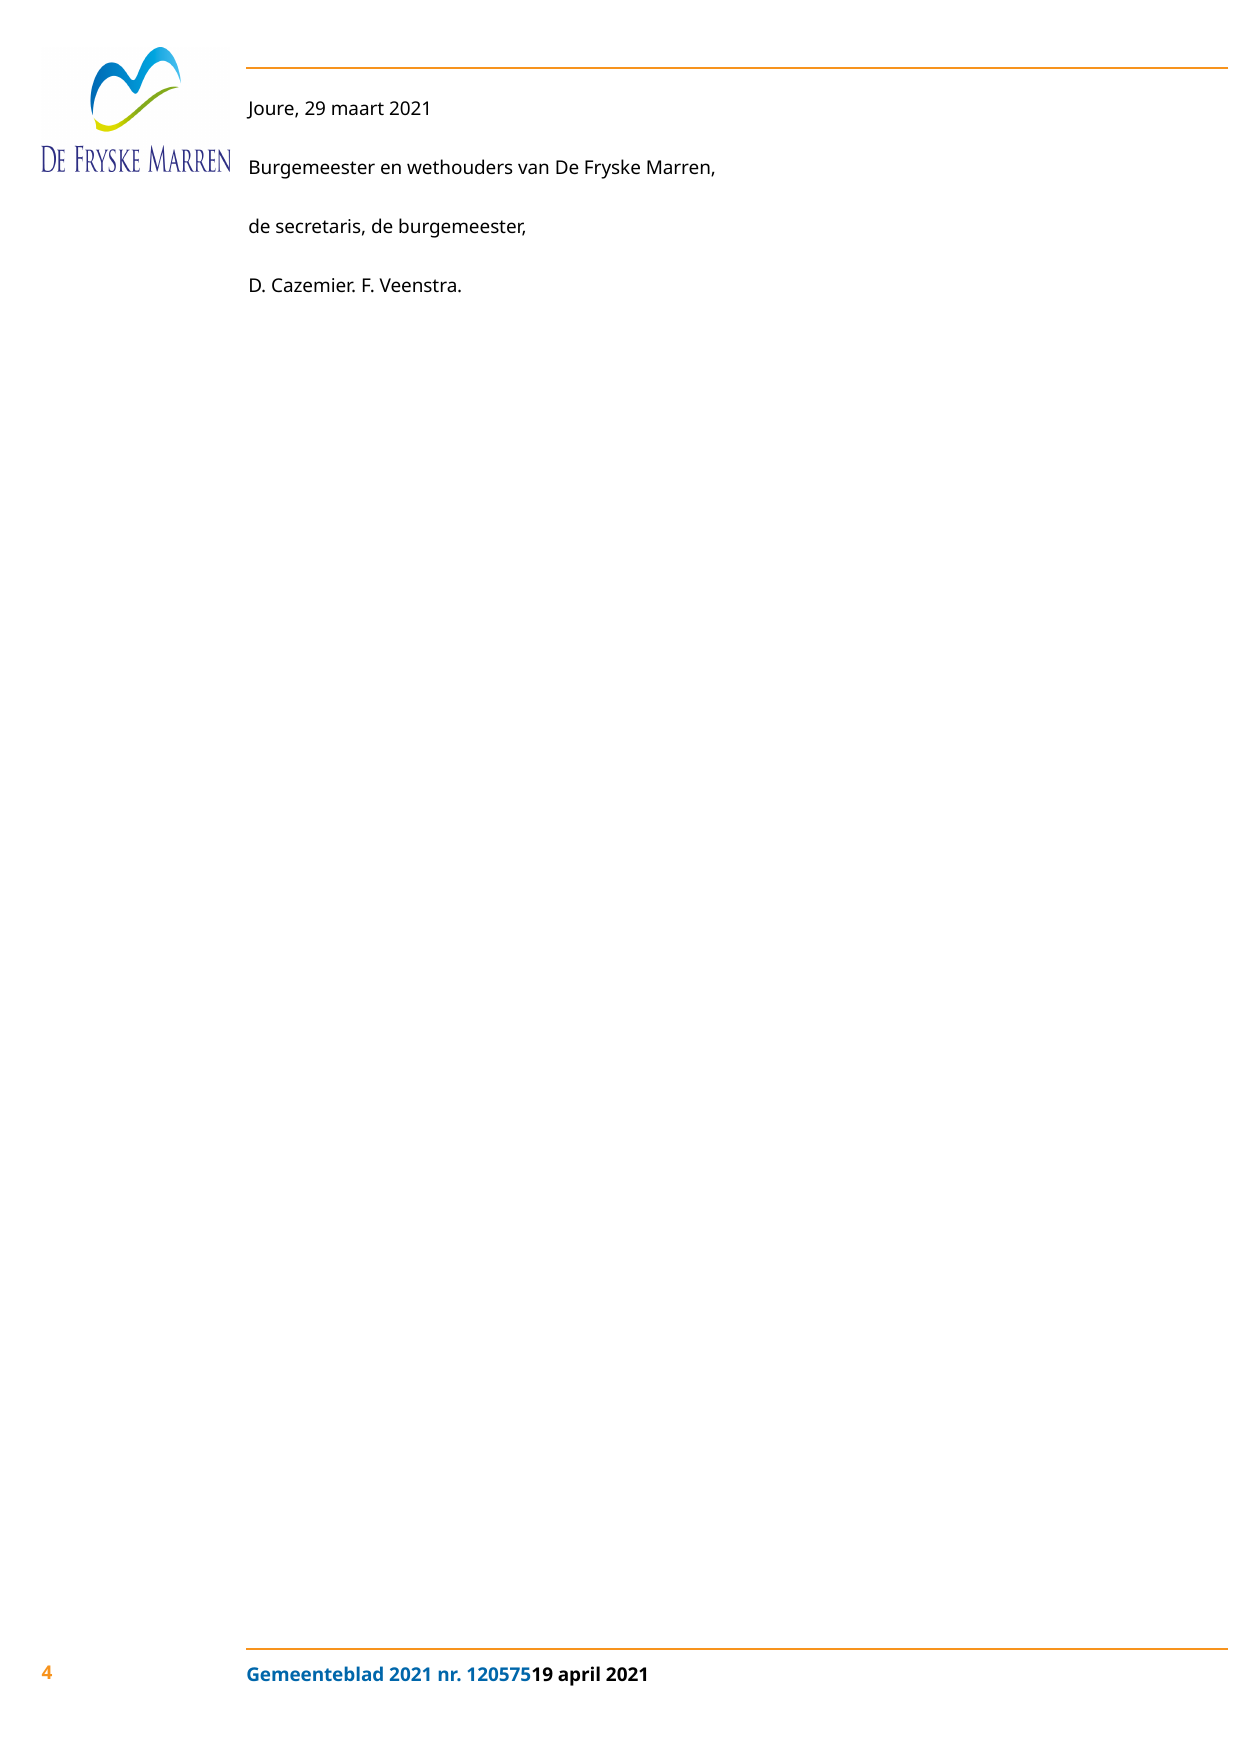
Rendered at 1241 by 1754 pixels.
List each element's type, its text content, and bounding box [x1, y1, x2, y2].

picture [41, 47, 231, 172]
text Joure, 29 maart 2021 [248, 95, 1152, 121]
text Burgemeester en wethouders van De Fryske Marren, [248, 154, 1152, 180]
text de secretaris, de burgemeester, [248, 213, 1152, 239]
text D. Cazemier. F. Veenstra. [248, 272, 1152, 298]
